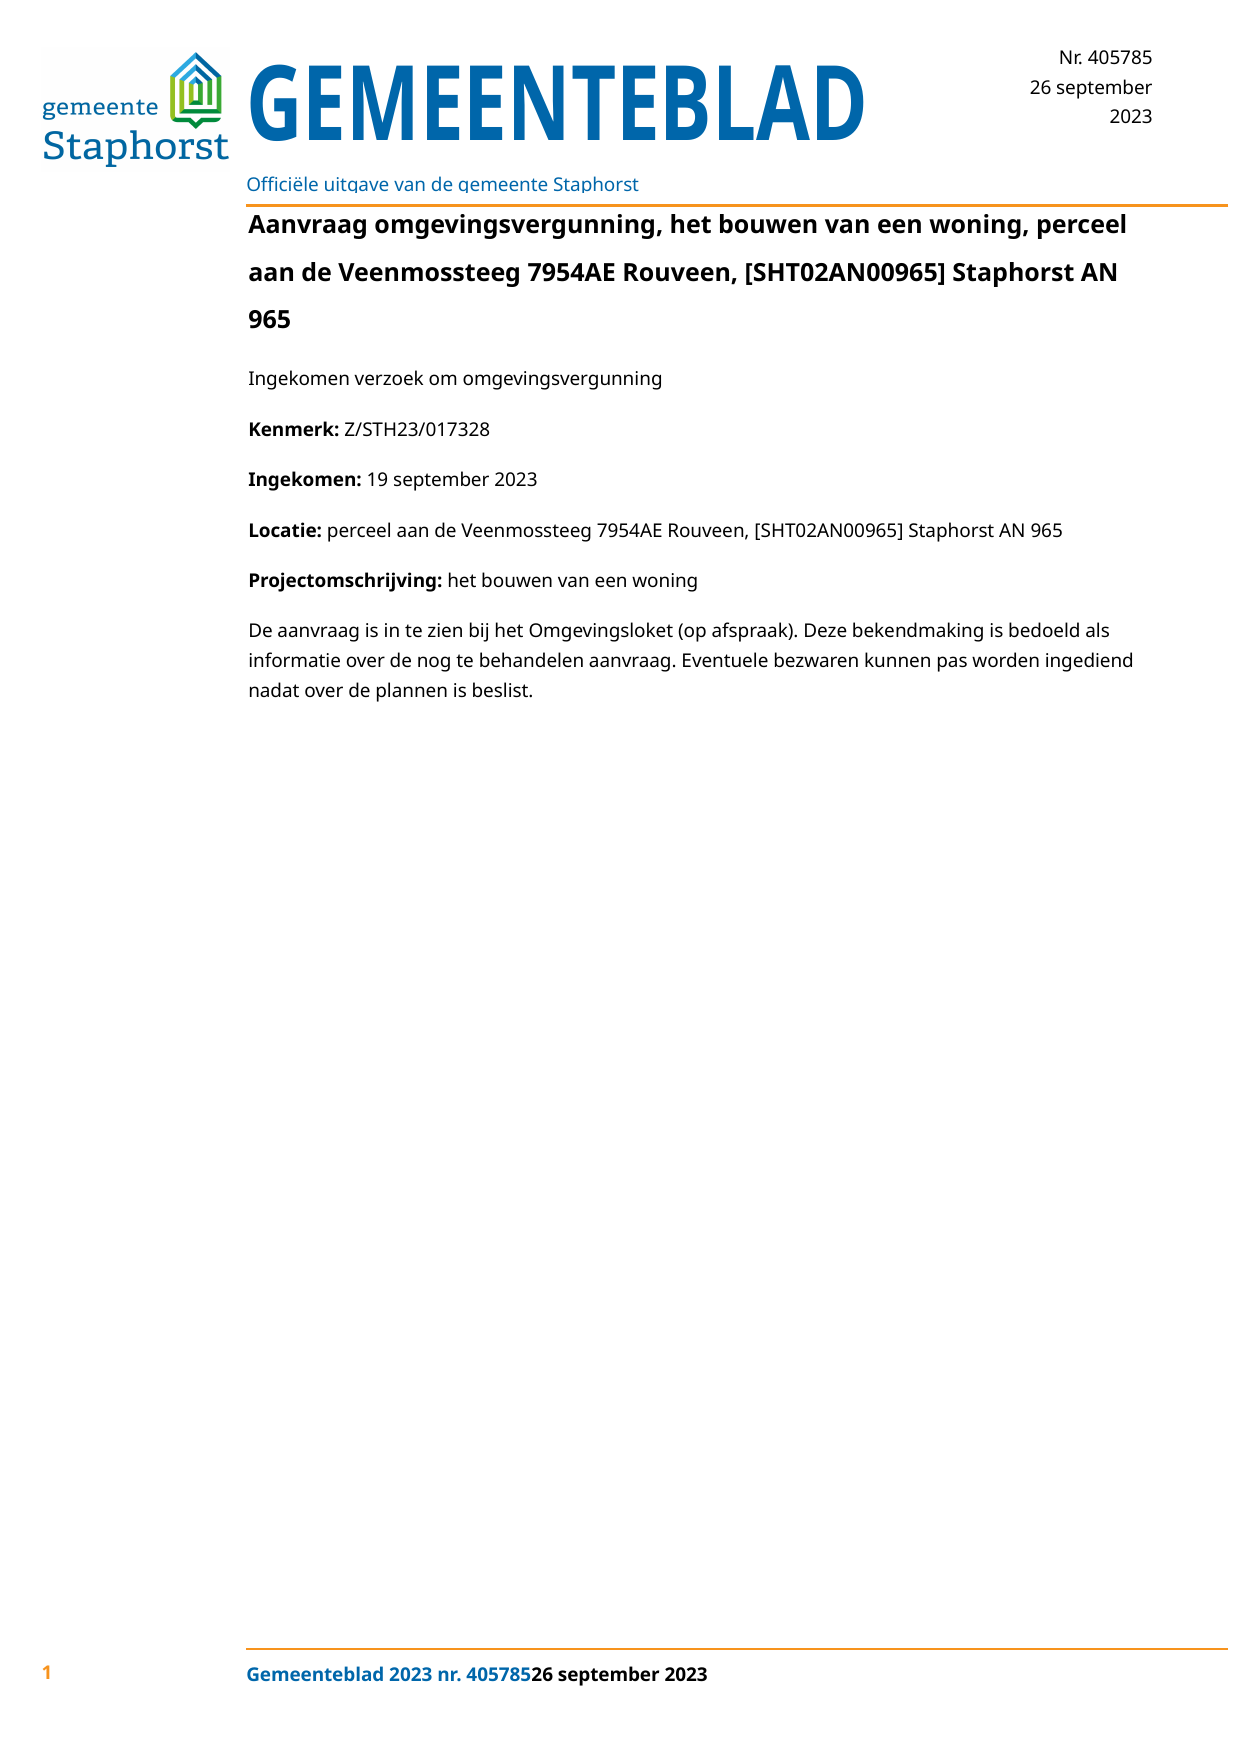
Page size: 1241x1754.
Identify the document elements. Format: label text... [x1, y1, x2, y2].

text Projectomschrijving: het bouwen van een woning [248, 567, 1152, 593]
text Ingekomen verzoek om omgevingsvergunning [248, 366, 1152, 391]
text De aanvraag is in te zien bij het Omgevingsloket (op afspraak). Deze bekendmaking is bedoeld als informatie over de nog te behandelen aanvraag. Eventuele bezwaren kunnen pas worden ingediend nadat over de plannen is beslist. [248, 618, 1152, 702]
text Locatie: perceel aan de Veenmossteeg 7954AE Rouveen, [SHT02AN00965] Staphorst AN 965 [248, 517, 1152, 542]
text Ingekomen: 19 september 2023 [248, 466, 1152, 492]
picture [41, 47, 231, 172]
text Aanvraag omgevingsvergunning, het bouwen van een woning, perceel aan de Veenmossteeg 7954AE Rouveen, [SHT02AN00965] Staphorst AN 965 [248, 207, 1152, 336]
text Kenmerk: Z/STH23/017328 [248, 416, 1152, 442]
